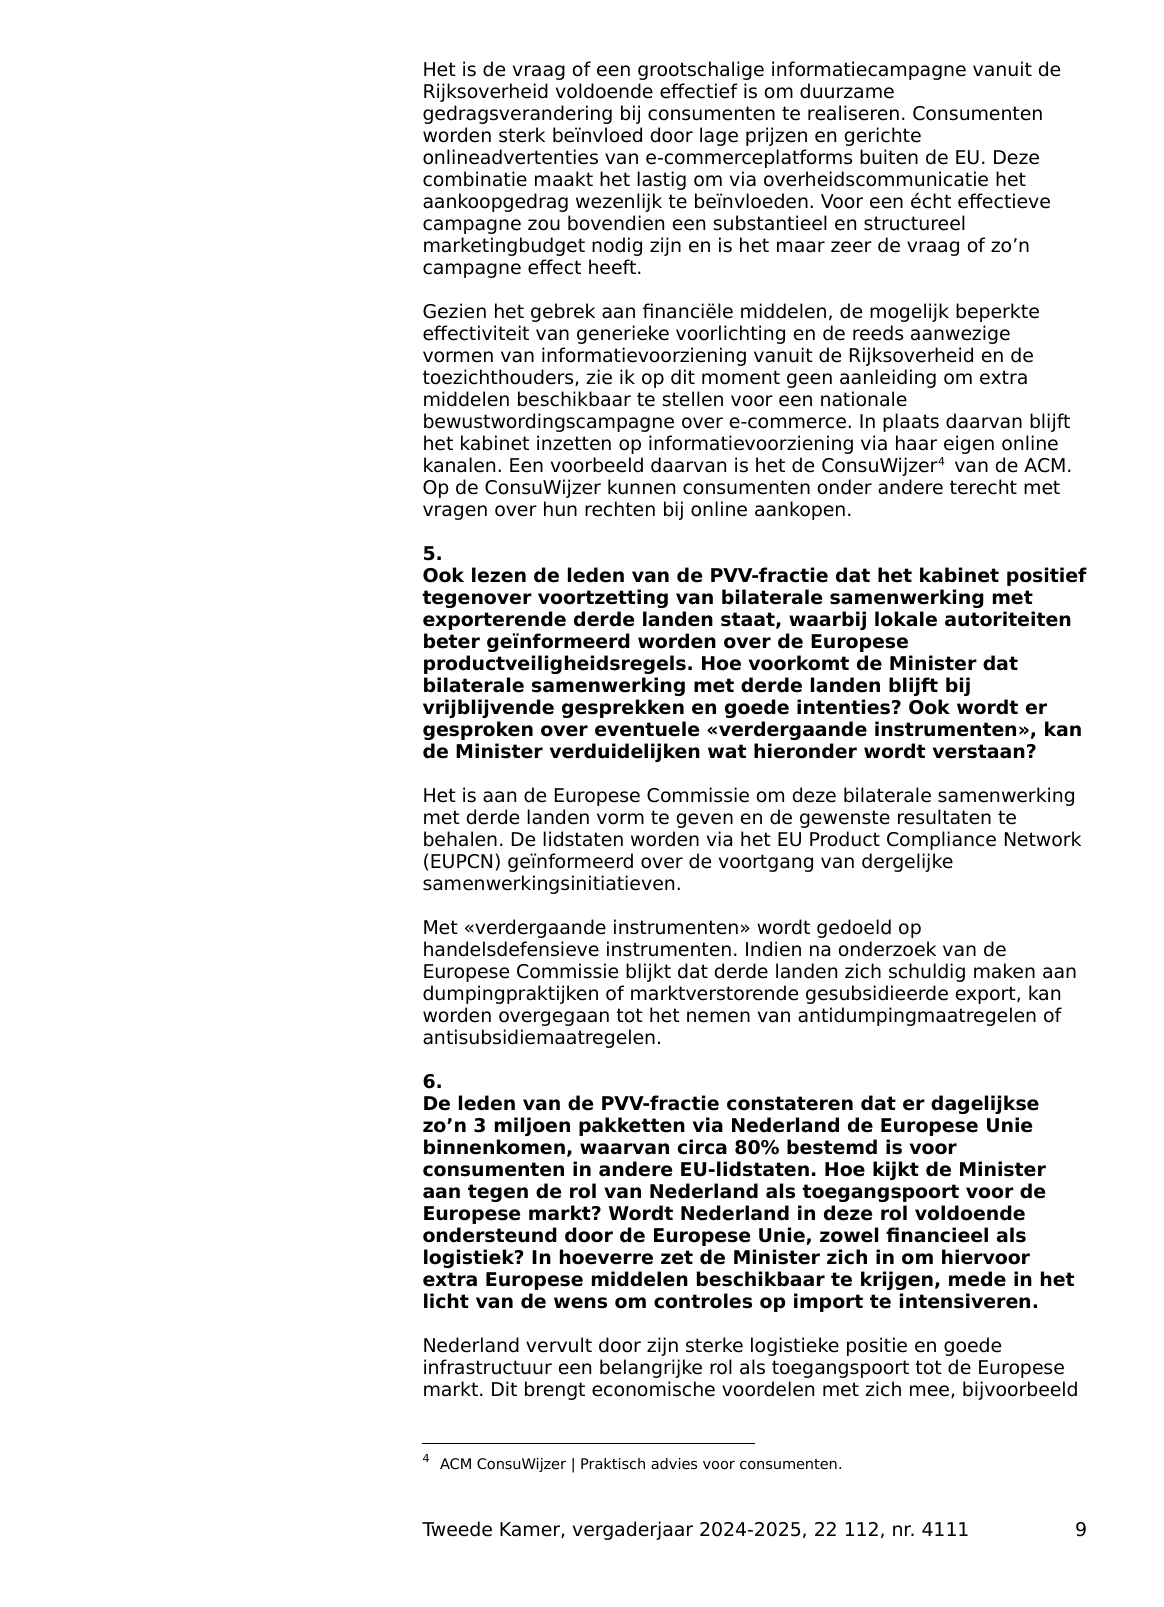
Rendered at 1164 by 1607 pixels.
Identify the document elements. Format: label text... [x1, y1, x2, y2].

text 6. [422, 1071, 1087, 1093]
text Gezien het gebrek aan financiële middelen, de mogelijk beperkte effectiviteit van generieke voorlichting en de reeds aanwezige vormen van informatievoorziening vanuit de Rijksoverheid en de toezichthouders, zie ik op dit moment geen aanleiding om extra middelen beschikbaar te stellen voor een nationale bewustwordingscampagne over e-commerce. In plaats daarvan blijft het kabinet inzetten op informatievoorziening via haar eigen online kanalen. Een voorbeeld daarvan is het de ConsuWijzer van de ACM. Op de ConsuWijzer kunnen consumenten onder andere terecht met vragen over hun rechten bij online aankopen. [422, 301, 1087, 521]
text 5. [422, 543, 1087, 565]
text De leden van de PVV-fractie constateren dat er dagelijkse zo’n 3 miljoen pakketten via Nederland de Europese Unie binnenkomen, waarvan circa 80% bestemd is voor consumenten in andere EU-lidstaten. Hoe kijkt de Minister aan tegen de rol van Nederland als toegangspoort voor de Europese markt? Wordt Nederland in deze rol voldoende ondersteund door de Europese Unie, zowel financieel als logistiek? In hoeverre zet de Minister zich in om hiervoor extra Europese middelen beschikbaar te krijgen, mede in het licht van de wens om controles op import te intensiveren. [422, 1093, 1087, 1313]
text Het is de vraag of een grootschalige informatiecampagne vanuit de Rijksoverheid voldoende effectief is om duurzame gedragsverandering bij consumenten te realiseren. Consumenten worden sterk beïnvloed door lage prijzen en gerichte onlineadvertenties van e-commerceplatforms buiten de EU. Deze combinatie maakt het lastig om via overheidscommunicatie het aankoopgedrag wezenlijk te beïnvloeden. Voor een écht effectieve campagne zou bovendien een substantieel en structureel marketingbudget nodig zijn en is het maar zeer de vraag of zo’n campagne effect heeft. [422, 59, 1087, 279]
text Met «verdergaande instrumenten» wordt gedoeld op handelsdefensieve instrumenten. Indien na onderzoek van de Europese Commissie blijkt dat derde landen zich schuldig maken aan dumpingpraktijken of marktverstorende gesubsidieerde export, kan worden overgegaan tot het nemen van antidumpingmaatregelen of antisubsidiemaatregelen. [422, 917, 1087, 1049]
text Het is aan de Europese Commissie om deze bilaterale samenwerking met derde landen vorm te geven en de gewenste resultaten te behalen. De lidstaten worden via het EU Product Compliance Network (EUPCN) geïnformeerd over de voortgang van dergelijke samenwerkingsinitiatieven. [422, 785, 1087, 895]
text ACM ConsuWijzer | Praktisch advies voor consumenten. [422, 1452, 1087, 1474]
text Ook lezen de leden van de PVV-fractie dat het kabinet positief tegenover voortzetting van bilaterale samenwerking met exporterende derde landen staat, waarbij lokale autoriteiten beter geïnformeerd worden over de Europese productveiligheidsregels. Hoe voorkomt de Minister dat bilaterale samenwerking met derde landen blijft bij vrijblijvende gesprekken en goede intenties? Ook wordt er gesproken over eventuele «verdergaande instrumenten», kan de Minister verduidelijken wat hieronder wordt verstaan? [422, 565, 1087, 763]
text Nederland vervult door zijn sterke logistieke positie en goede infrastructuur een belangrijke rol als toegangspoort tot de Europese markt. Dit brengt economische voordelen met zich mee, bijvoorbeeld [422, 1335, 1087, 1401]
